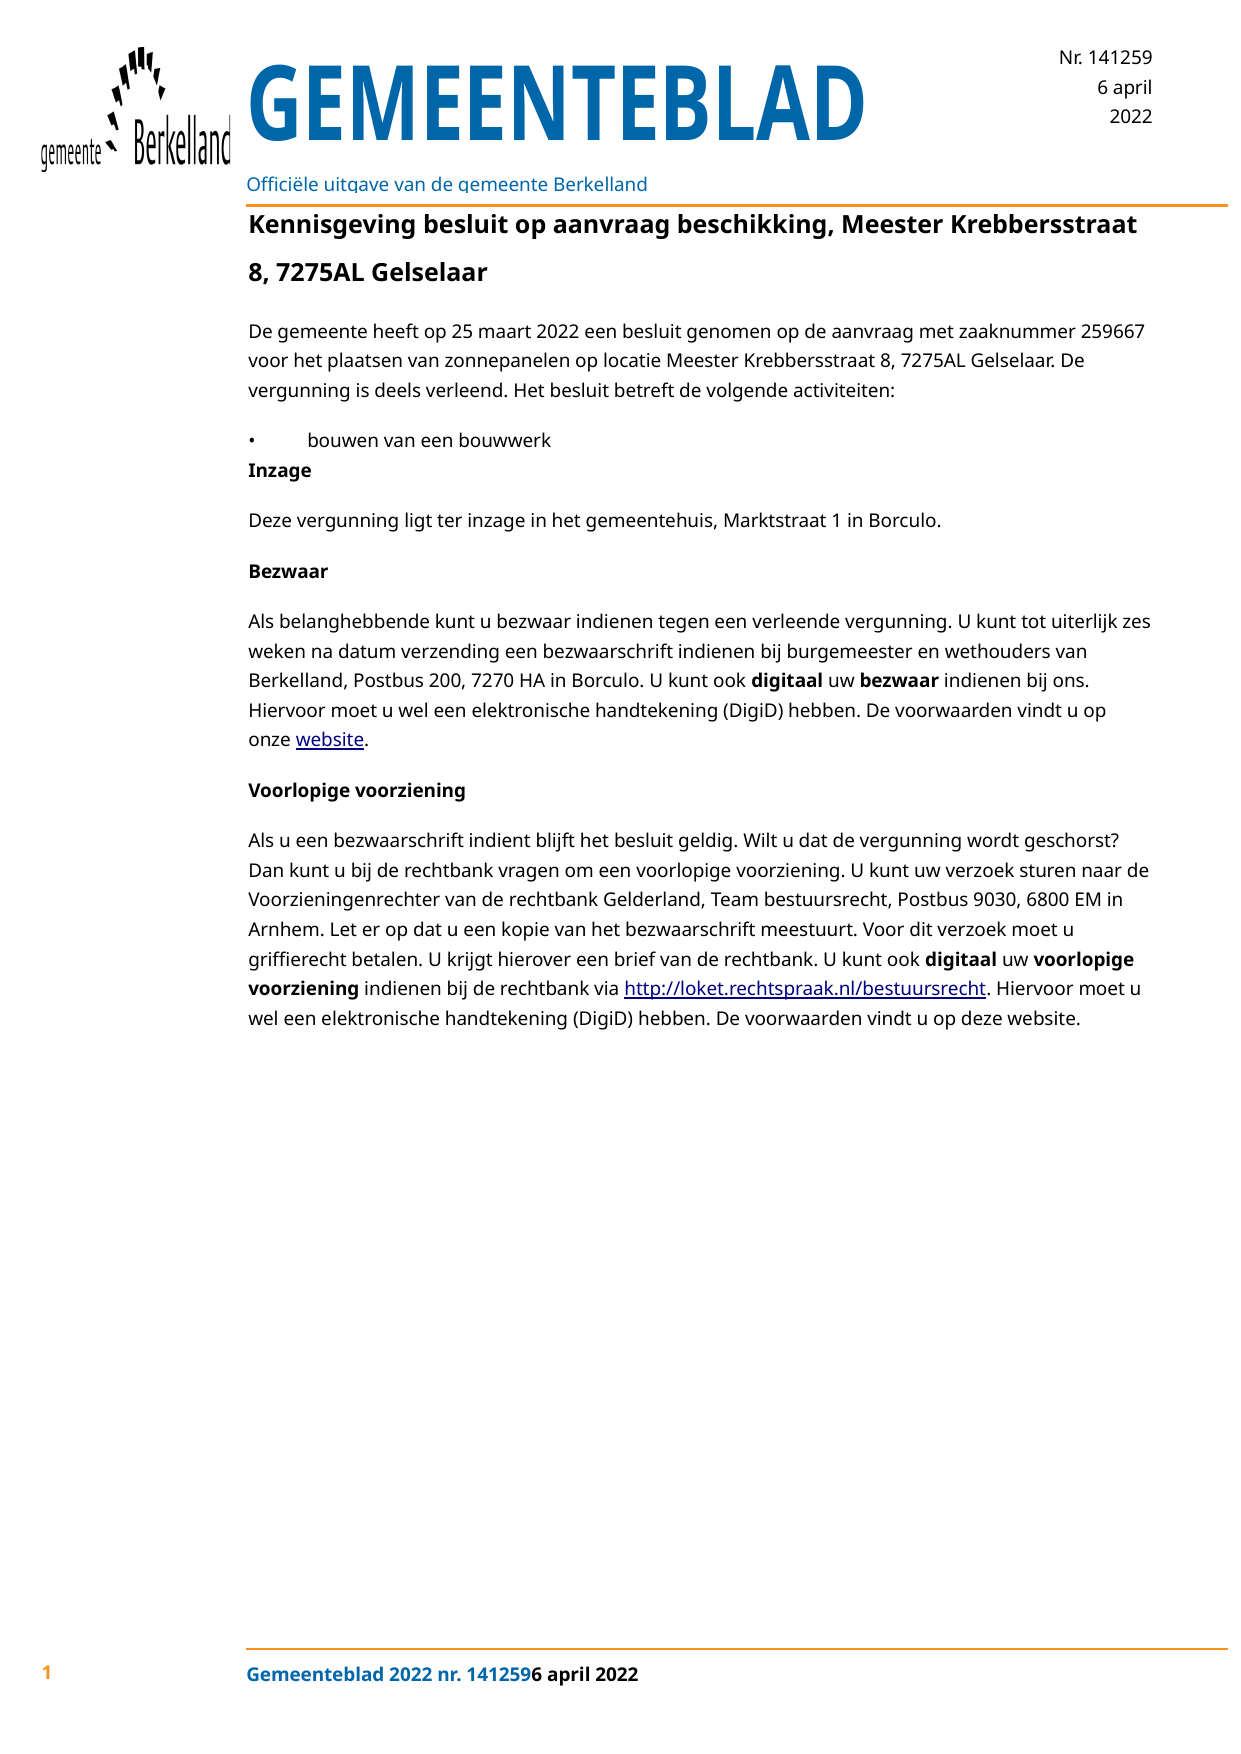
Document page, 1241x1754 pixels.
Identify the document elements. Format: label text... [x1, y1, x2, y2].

text Deze vergunning ligt ter inzage in het gemeentehuis, Marktstraat 1 in Borculo. [248, 507, 1152, 533]
text Bezwaar [248, 558, 1152, 584]
text De gemeente heeft op 25 maart 2022 een besluit genomen op de aanvraag met zaaknummer 259667 voor het plaatsen van zonnepanelen op locatie Meester Krebbersstraat 8, 7275AL Gelselaar. De vergunning is deels verleend. Het besluit betreft de volgende activiteiten: [248, 318, 1152, 403]
text Voorlopige voorziening [248, 777, 1152, 803]
picture [41, 47, 231, 172]
list bouwen van een bouwwerk [248, 427, 1152, 453]
text Kennisgeving besluit op aanvraag beschikking, Meester Krebbersstraat 8, 7275AL Gelselaar [248, 207, 1152, 288]
text Als belanghebbende kunt u bezwaar indienen tegen een verleende vergunning. U kunt tot uiterlijk zes weken na datum verzending een bezwaarschrift indienen bij burgemeester en wethouders van Berkelland, Postbus 200, 7270 HA in Borculo. U kunt ook digitaal uw bezwaar indienen bij ons. Hiervoor moet u wel een elektronische handtekening (DigiD) hebben. De voorwaarden vindt u op onze website. [248, 608, 1152, 752]
text Als u een bezwaarschrift indient blijft het besluit geldig. Wilt u dat de vergunning wordt geschorst? Dan kunt u bij de rechtbank vragen om een voorlopige voorziening. U kunt uw verzoek sturen naar de Voorzieningenrechter van de rechtbank Gelderland, Team bestuursrecht, Postbus 9030, 6800 EM in Arnhem. Let er op dat u een kopie van het bezwaarschrift meestuurt. Voor dit verzoek moet u griffierecht betalen. U krijgt hierover een brief van de rechtbank. U kunt ook digitaal uw voorlopige voorziening indienen bij de rechtbank via http://loket.rechtspraak.nl/bestuursrecht. Hiervoor moet u wel een elektronische handtekening (DigiD) hebben. De voorwaarden vindt u op deze website. [248, 827, 1152, 1031]
text Inzage [248, 457, 1152, 483]
